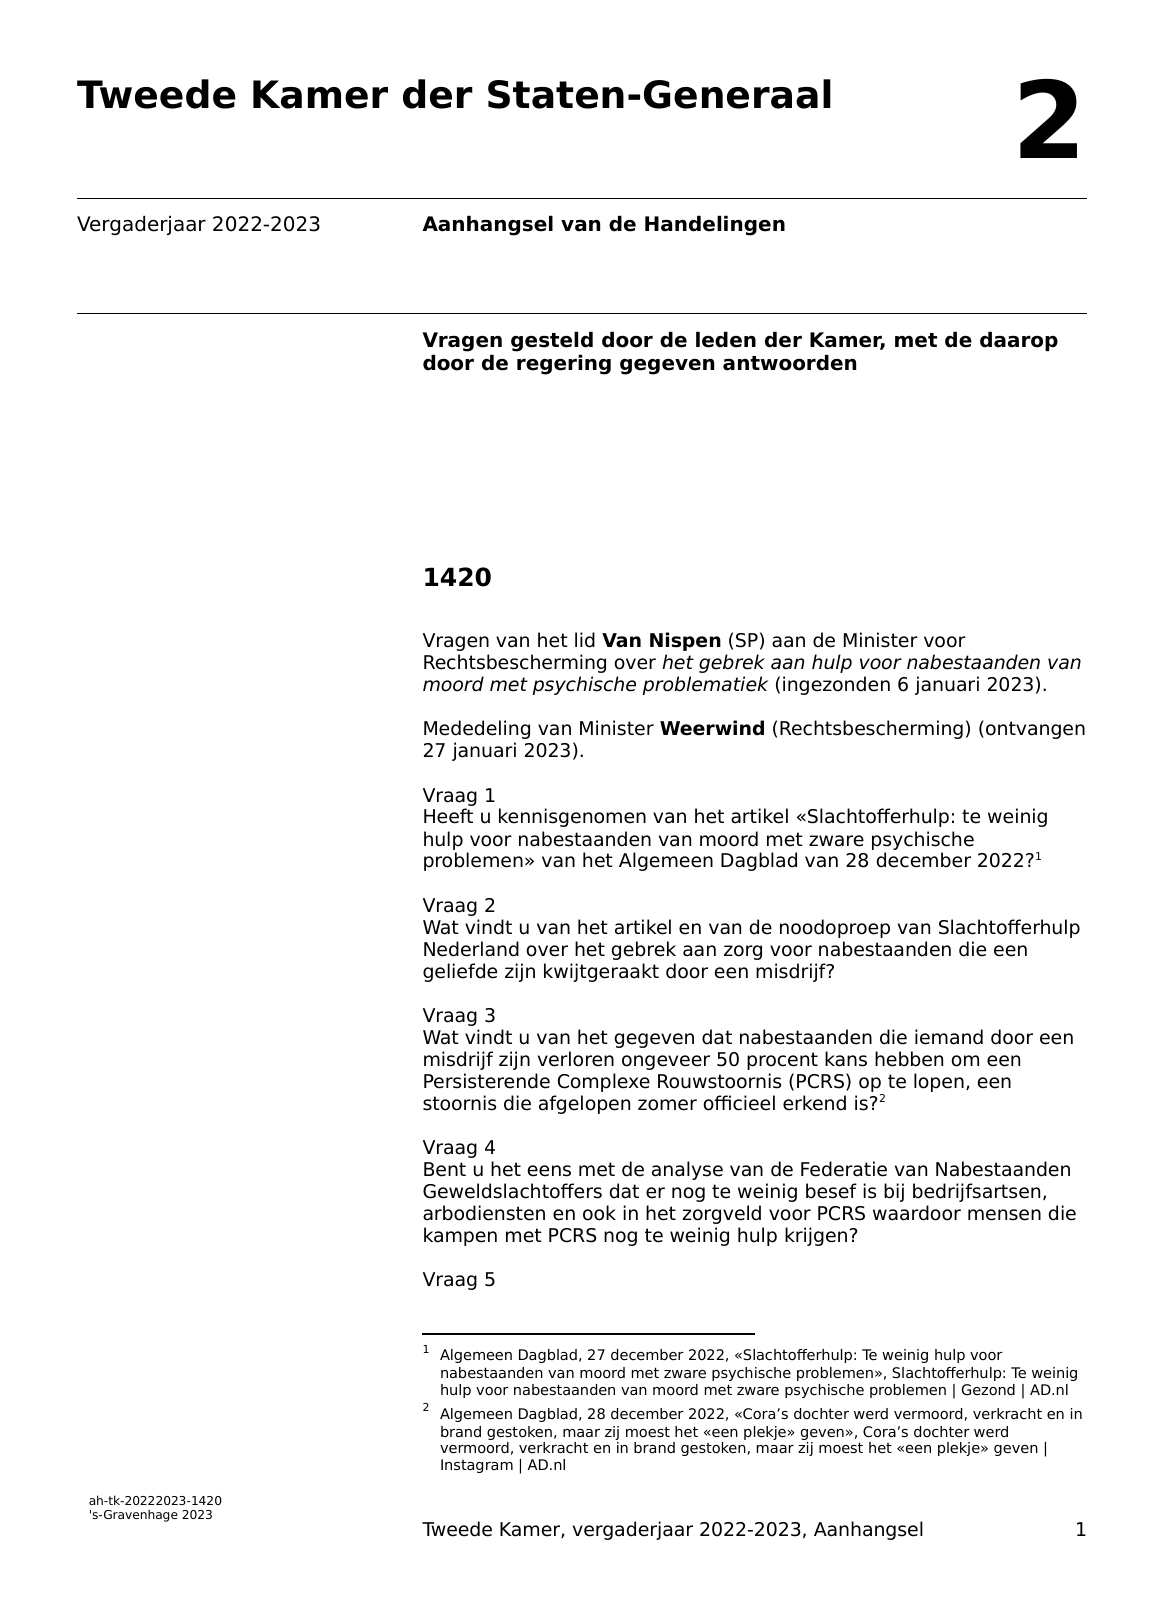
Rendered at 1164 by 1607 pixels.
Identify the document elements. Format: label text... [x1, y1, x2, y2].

text Vraag 3 [422, 1005, 1087, 1027]
table_header 2 [886, 59, 1087, 198]
table_cell Vergaderjaar 2022-2023 [77, 199, 422, 313]
text ah-tk-20222023-1420 [88, 1494, 323, 1508]
text Vragen van het lid Van Nispen (SP) aan de Minister voor Rechtsbescherming over het gebrek aan hulp voor nabestaanden van moord met psychische problematiek (ingezonden 6 januari 2023). [422, 630, 1087, 696]
text Heeft u kennisgenomen van het artikel «Slachtofferhulp: te weinig hulp voor nabestaanden van moord met zware psychische problemen» van het Algemeen Dagblad van 28 december 2022? [422, 806, 1087, 872]
table_cell [77, 314, 422, 375]
text Bent u het eens met de analyse van de Federatie van Nabestaanden Geweldslachtoffers dat er nog te weinig besef is bij bedrijfsartsen, arbodiensten en ook in het zorgveld voor PCRS waardoor mensen die kampen met PCRS nog te weinig hulp krijgen? [422, 1159, 1087, 1247]
table_cell Aanhangsel van de Handelingen [422, 199, 1087, 313]
table_header Tweede Kamer der Staten-Generaal [77, 59, 886, 198]
text Vraag 1 [422, 784, 1087, 806]
table_cell Vragen gesteld door de leden der Kamer, met de daarop door de regering gegeven antwoorden [422, 314, 1087, 375]
text Algemeen Dagblad, 27 december 2022, «Slachtofferhulp: Te weinig hulp voor nabestaanden van moord met zware psychische problemen», Slachtofferhulp: Te weinig hulp voor nabestaanden van moord met zware psychische problemen | Gezond | AD.nl [422, 1343, 1087, 1399]
text Vraag 4 [422, 1137, 1087, 1159]
text Wat vindt u van het gegeven dat nabestaanden die iemand door een misdrijf zijn verloren ongeveer 50 procent kans hebben om een Persisterende Complexe Rouwstoornis (PCRS) op te lopen, een stoornis die afgelopen zomer officieel erkend is? [422, 1027, 1087, 1114]
text Algemeen Dagblad, 28 december 2022, «Cora’s dochter werd vermoord, verkracht en in brand gestoken, maar zij moest het «een plekje» geven», Cora’s dochter werd vermoord, verkracht en in brand gestoken, maar zij moest het «een plekje» geven | Instagram | AD.nl [422, 1402, 1087, 1474]
text Mededeling van Minister Weerwind (Rechtsbescherming) (ontvangen 27 januari 2023). [422, 718, 1087, 762]
text 's-Gravenhage 2023 [88, 1508, 323, 1522]
text 1420 [422, 563, 1087, 592]
text Wat vindt u van het artikel en van de noodoproep van Slachtofferhulp Nederland over het gebrek aan zorg voor nabestaanden die een geliefde zijn kwijtgeraakt door een misdrijf? [422, 917, 1087, 982]
text Vraag 2 [422, 894, 1087, 917]
text Vraag 5 [422, 1269, 1087, 1291]
